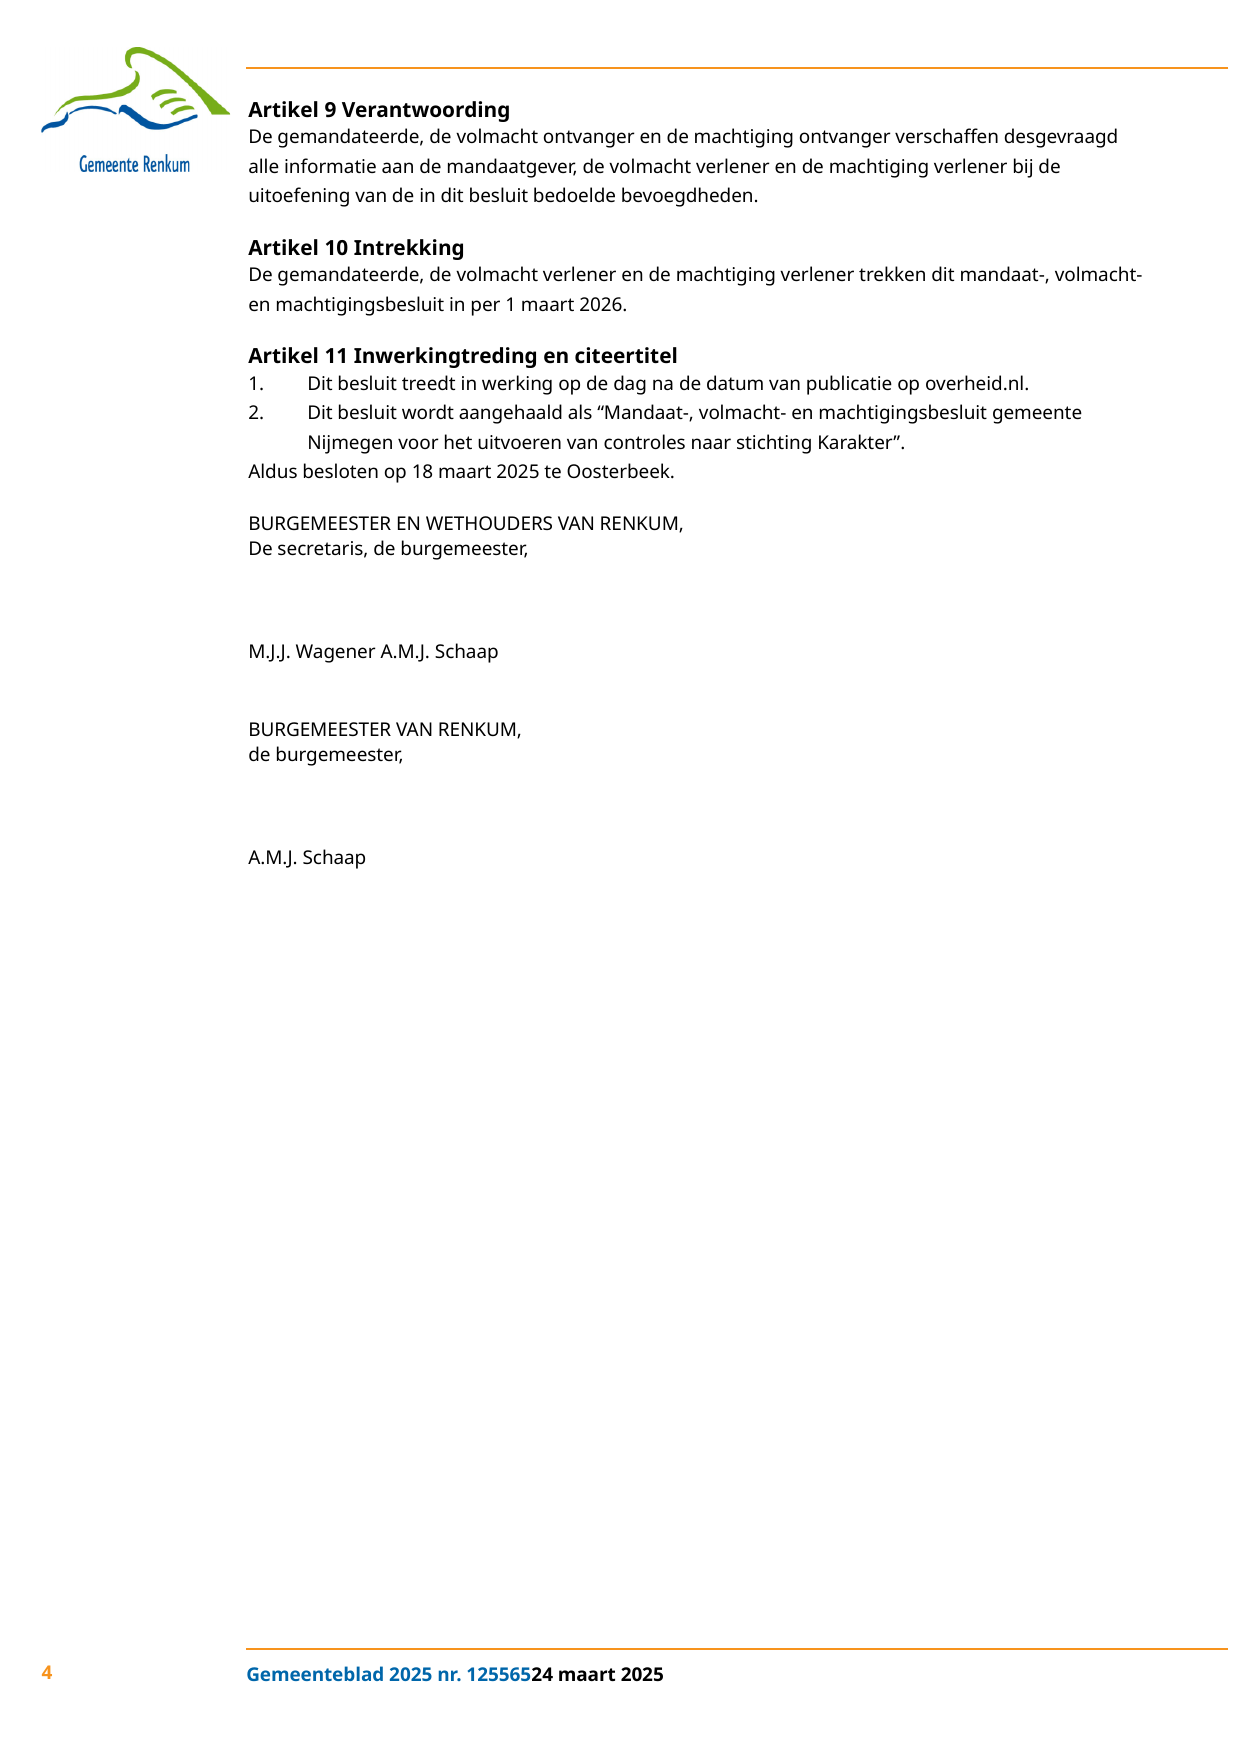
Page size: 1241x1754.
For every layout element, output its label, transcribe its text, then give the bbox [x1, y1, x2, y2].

text De secretaris, de burgemeester, [248, 536, 1152, 561]
list Dit besluit wordt aangehaald als “Mandaat-, volmacht- en machtigingsbesluit gemeente Nijmegen voor het uitvoeren van controles naar stichting Karakter”. [248, 399, 1152, 454]
text M.J.J. Wagener A.M.J. Schaap [248, 638, 1152, 664]
text BURGEMEESTER VAN RENKUM, [248, 716, 1152, 741]
list Dit besluit treedt in werking op de dag na de datum van publicatie op overheid.nl. [248, 370, 1152, 395]
text A.M.J. Schaap [248, 844, 1152, 870]
text Artikel 11 Inwerkingtreding en citeertitel [248, 341, 1152, 370]
text Aldus besloten op 18 maart 2025 te Oosterbeek. [248, 458, 1152, 484]
text De gemandateerde, de volmacht verlener en de machtiging verlener trekken dit mandaat-, volmacht- en machtigingsbesluit in per 1 maart 2026. [248, 261, 1152, 317]
text BURGEMEESTER EN WETHOUDERS VAN RENKUM, [248, 510, 1152, 536]
text Artikel 9 Verantwoording [248, 95, 1152, 123]
picture [41, 47, 231, 172]
text de burgemeester, [248, 741, 1152, 767]
text Artikel 10 Intrekking [248, 233, 1152, 261]
text De gemandateerde, de volmacht ontvanger en de machtiging ontvanger verschaffen desgevraagd alle informatie aan de mandaatgever, de volmacht verlener en de machtiging verlener bij de uitoefening van de in dit besluit bedoelde bevoegdheden. [248, 123, 1152, 208]
